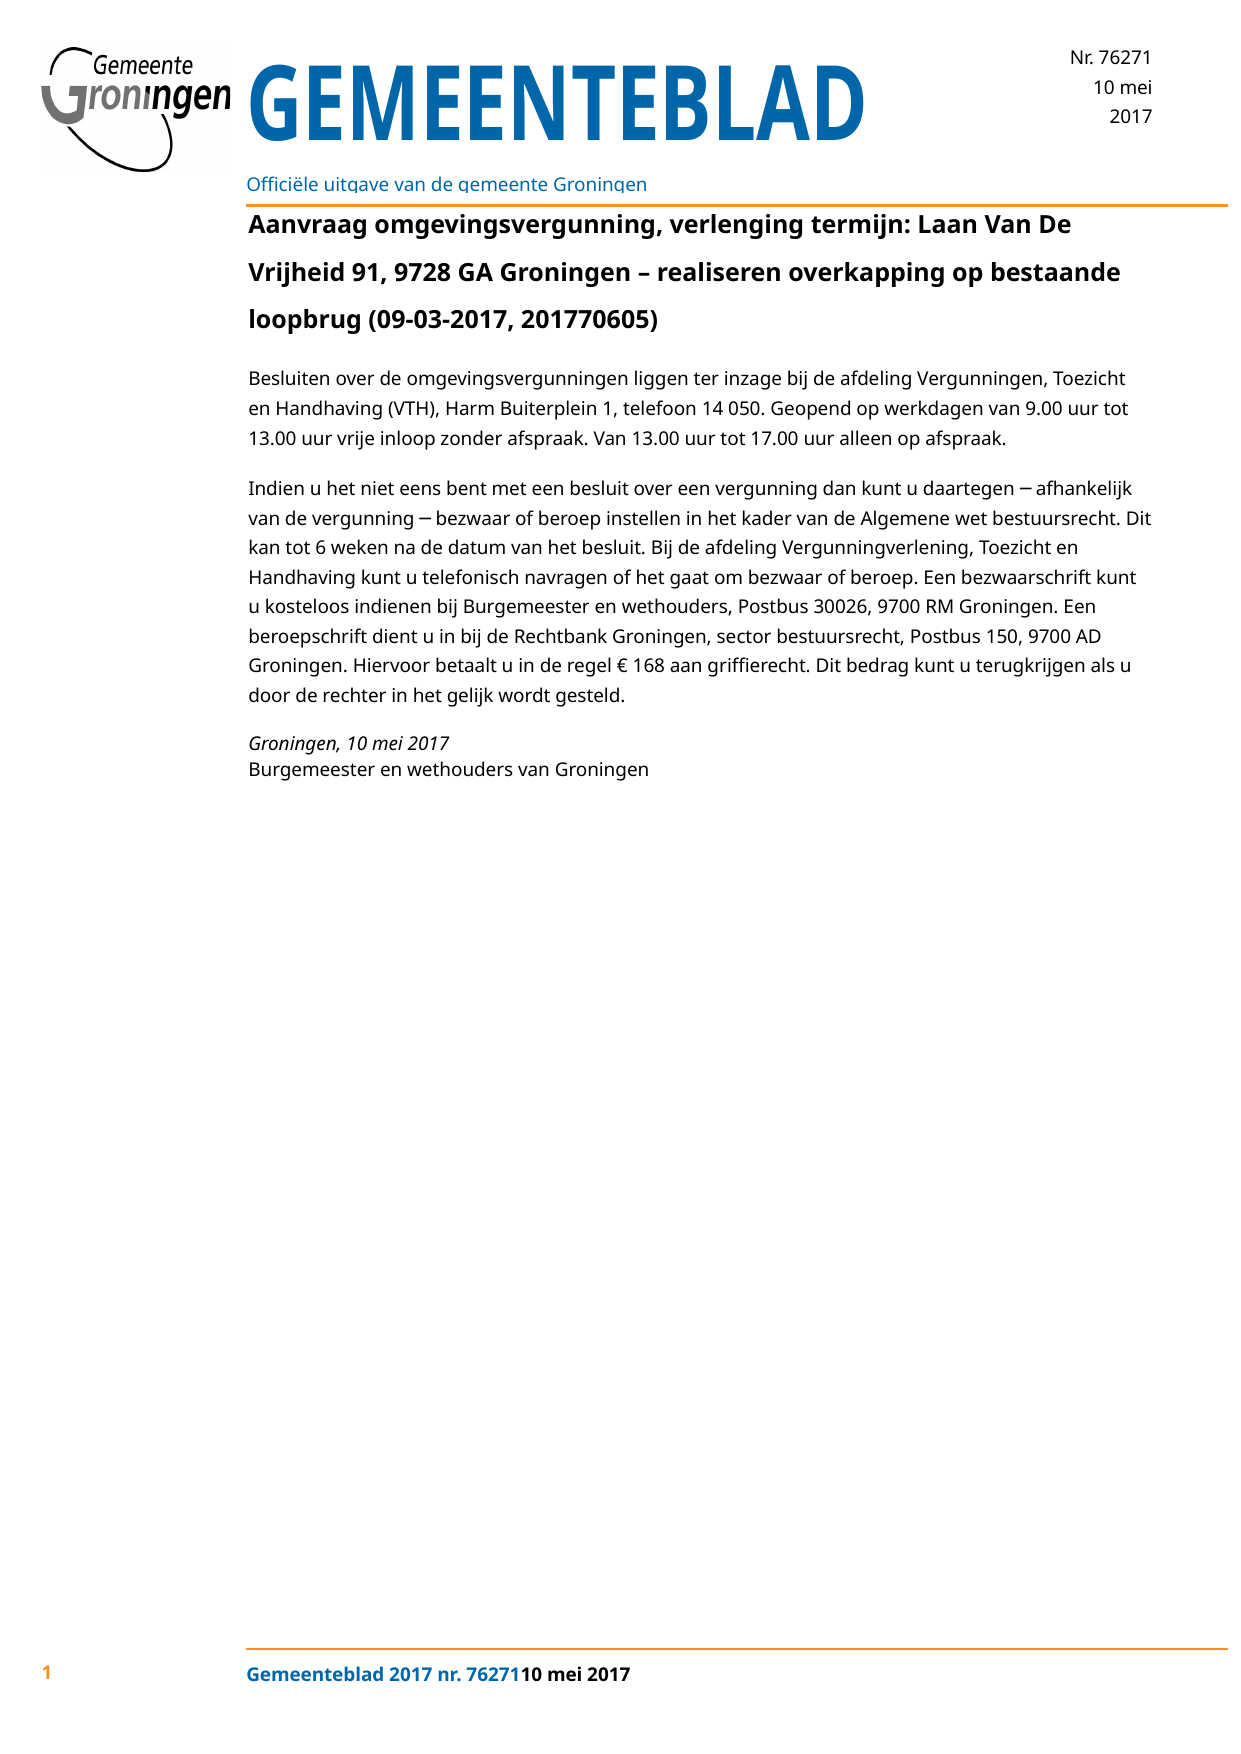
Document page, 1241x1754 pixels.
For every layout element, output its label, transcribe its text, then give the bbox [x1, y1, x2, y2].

text Besluiten over de omgevingsvergunningen liggen ter inzage bij de afdeling Vergunningen, Toezicht en Handhaving (VTH), Harm Buiterplein 1, telefoon 14 050. Geopend op werkdagen van 9.00 uur tot 13.00 uur vrije inloop zonder afspraak. Van 13.00 uur tot 17.00 uur alleen op afspraak. [248, 366, 1152, 450]
text Burgemeester en wethouders van Groningen [248, 756, 1152, 781]
text Groningen, 10 mei 2017 [248, 730, 1152, 756]
text Indien u het niet eens bent met een besluit over een vergunning dan kunt u daartegen ─ afhankelijk van de vergunning ─ bezwaar of beroep instellen in het kader van de Algemene wet bestuursrecht. Dit kan tot 6 weken na de datum van het besluit. Bij de afdeling Vergunningverlening, Toezicht en Handhaving kunt u telefonisch navragen of het gaat om bezwaar of beroep. Een bezwaarschrift kunt u kosteloos indienen bij Burgemeester en wethouders, Postbus 30026, 9700 RM Groningen. Een beroepschrift dient u in bij de Rechtbank Groningen, sector bestuursrecht, Postbus 150, 9700 AD Groningen. Hiervoor betaalt u in de regel € 168 aan griffierecht. Dit bedrag kunt u terugkrijgen als u door de rechter in het gelijk wordt gesteld. [248, 475, 1152, 708]
picture [41, 47, 231, 172]
text Aanvraag omgevingsvergunning, verlenging termijn: Laan Van De Vrijheid 91, 9728 GA Groningen – realiseren overkapping op bestaande loopbrug (09-03-2017, 201770605) [248, 207, 1152, 336]
